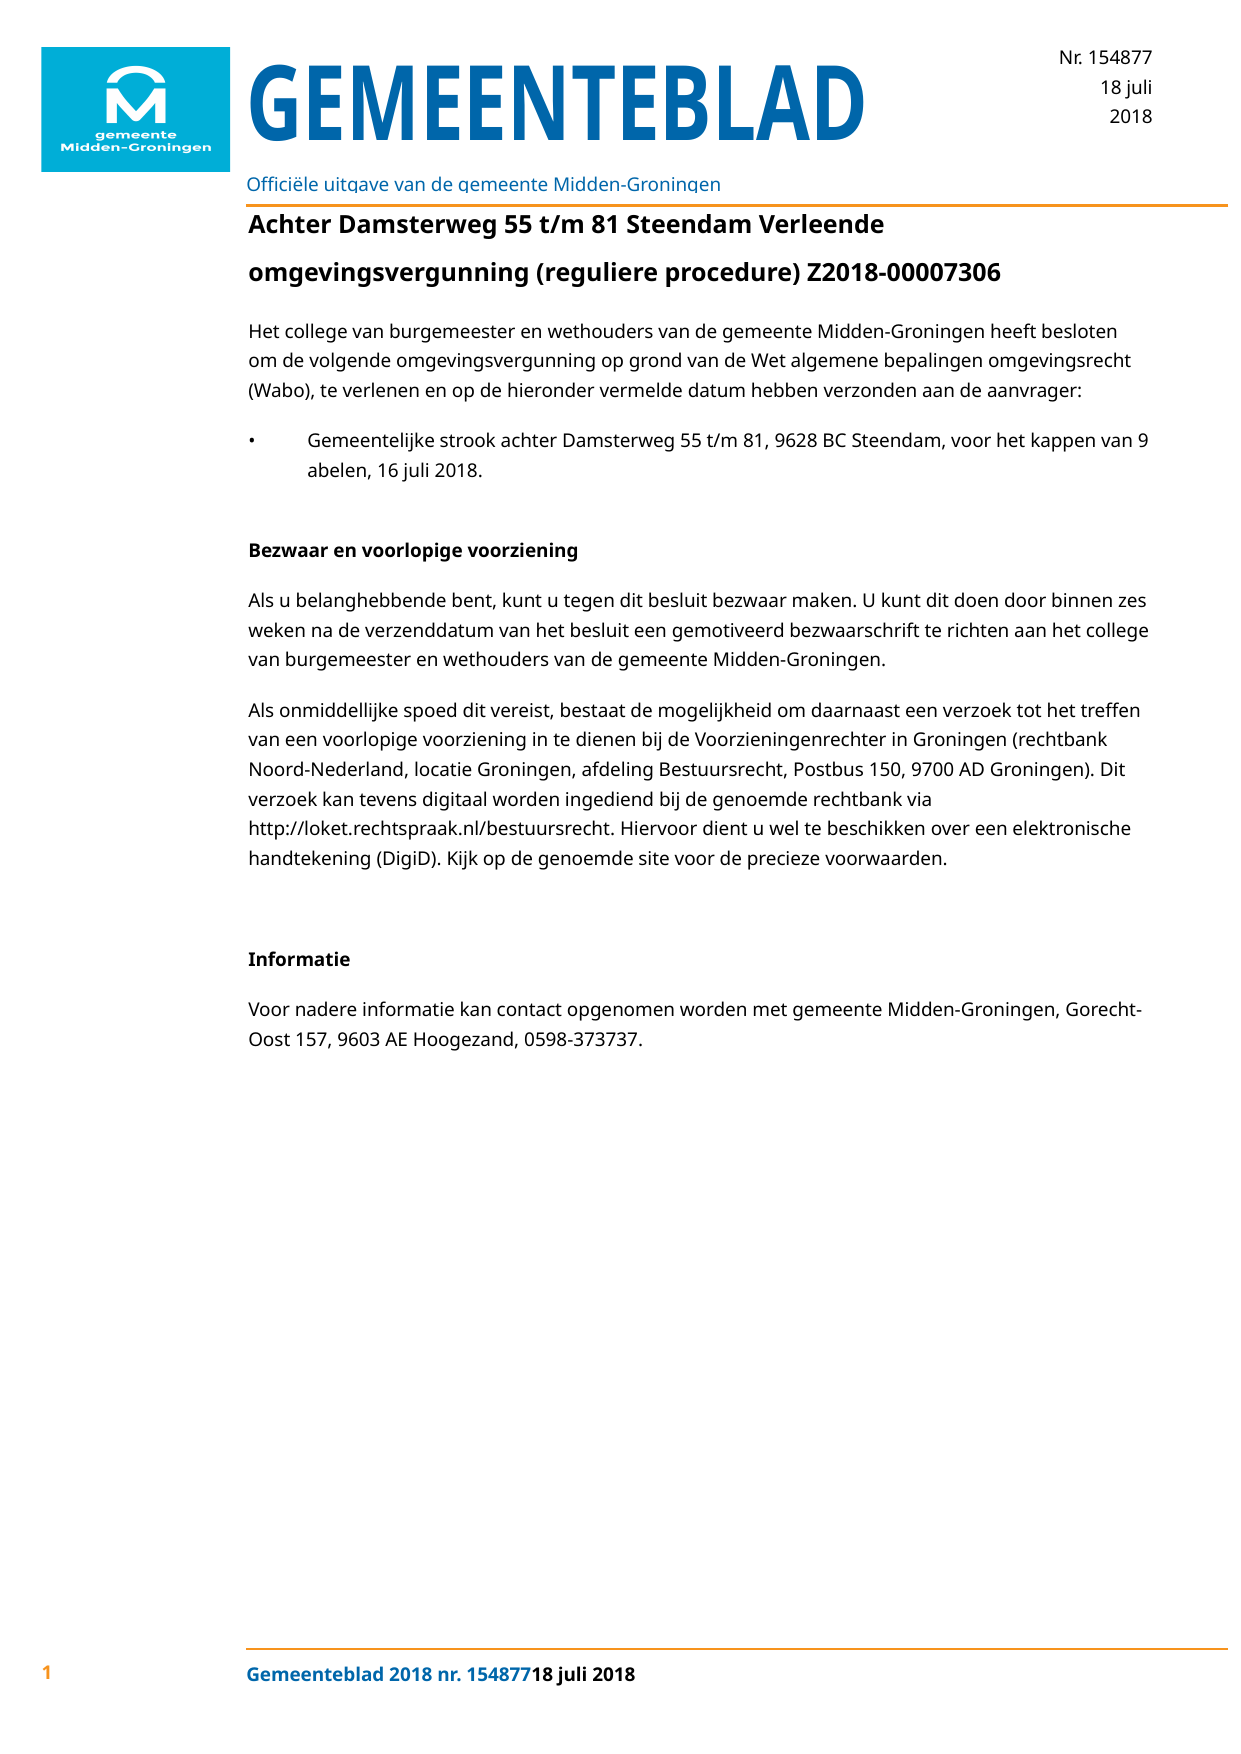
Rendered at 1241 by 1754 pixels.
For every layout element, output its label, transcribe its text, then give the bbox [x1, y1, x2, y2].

text Als u belanghebbende bent, kunt u tegen dit besluit bezwaar maken. U kunt dit doen door binnen zes weken na de verzenddatum van het besluit een gemotiveerd bezwaarschrift te richten aan het college van burgemeester en wethouders van de gemeente Midden-Groningen. [248, 587, 1152, 672]
picture [108, 66, 164, 82]
text Informatie [248, 946, 1152, 972]
text Achter Damsterweg 55 t/m 81 Steendam Verleende omgevingsvergunning (reguliere procedure) Z2018-00007306 [248, 207, 1152, 288]
picture [184, 146, 190, 153]
text Bezwaar en voorlopige voorziening [248, 537, 1152, 563]
text Als onmiddellijke spoed dit vereist, bestaat de mogelijkheid om daarnaast een verzoek tot het treffen van een voorlopige voorziening in te dienen bij de Voorzieningenrechter in Groningen (rechtbank Noord-Nederland, locatie Groningen, afdeling Bestuursrecht, Postbus 150, 9700 AD Groningen). Dit verzoek kan tevens digitaal worden ingediend bij de genoemde rechtbank via http://loket.rechtspraak.nl/bestuursrecht. Hiervoor dient u wel te beschikken over een elektronische handtekening (DigiD). Kijk op de genoemde site voor de precieze voorwaarden. [248, 697, 1152, 871]
picture [107, 89, 165, 122]
list Gemeentelijke strook achter Damsterweg 55 t/m 81, 9628 BC Steendam, voor het kappen van 9 abelen, 16 juli 2018. [248, 427, 1152, 483]
text Het college van burgemeester en wethouders van de gemeente Midden-Groningen heeft besloten om de volgende omgevingsvergunning op grond van de Wet algemene bepalingen omgevingsrecht (Wabo), te verlenen en op de hieronder vermelde datum hebben verzonden aan de aanvrager: [248, 318, 1152, 403]
text Voor nadere informatie kan contact opgenomen worden met gemeente Midden-Groningen, Gorecht-Oost 157, 9603 AE Hoogezand, 0598-373737. [248, 996, 1152, 1052]
